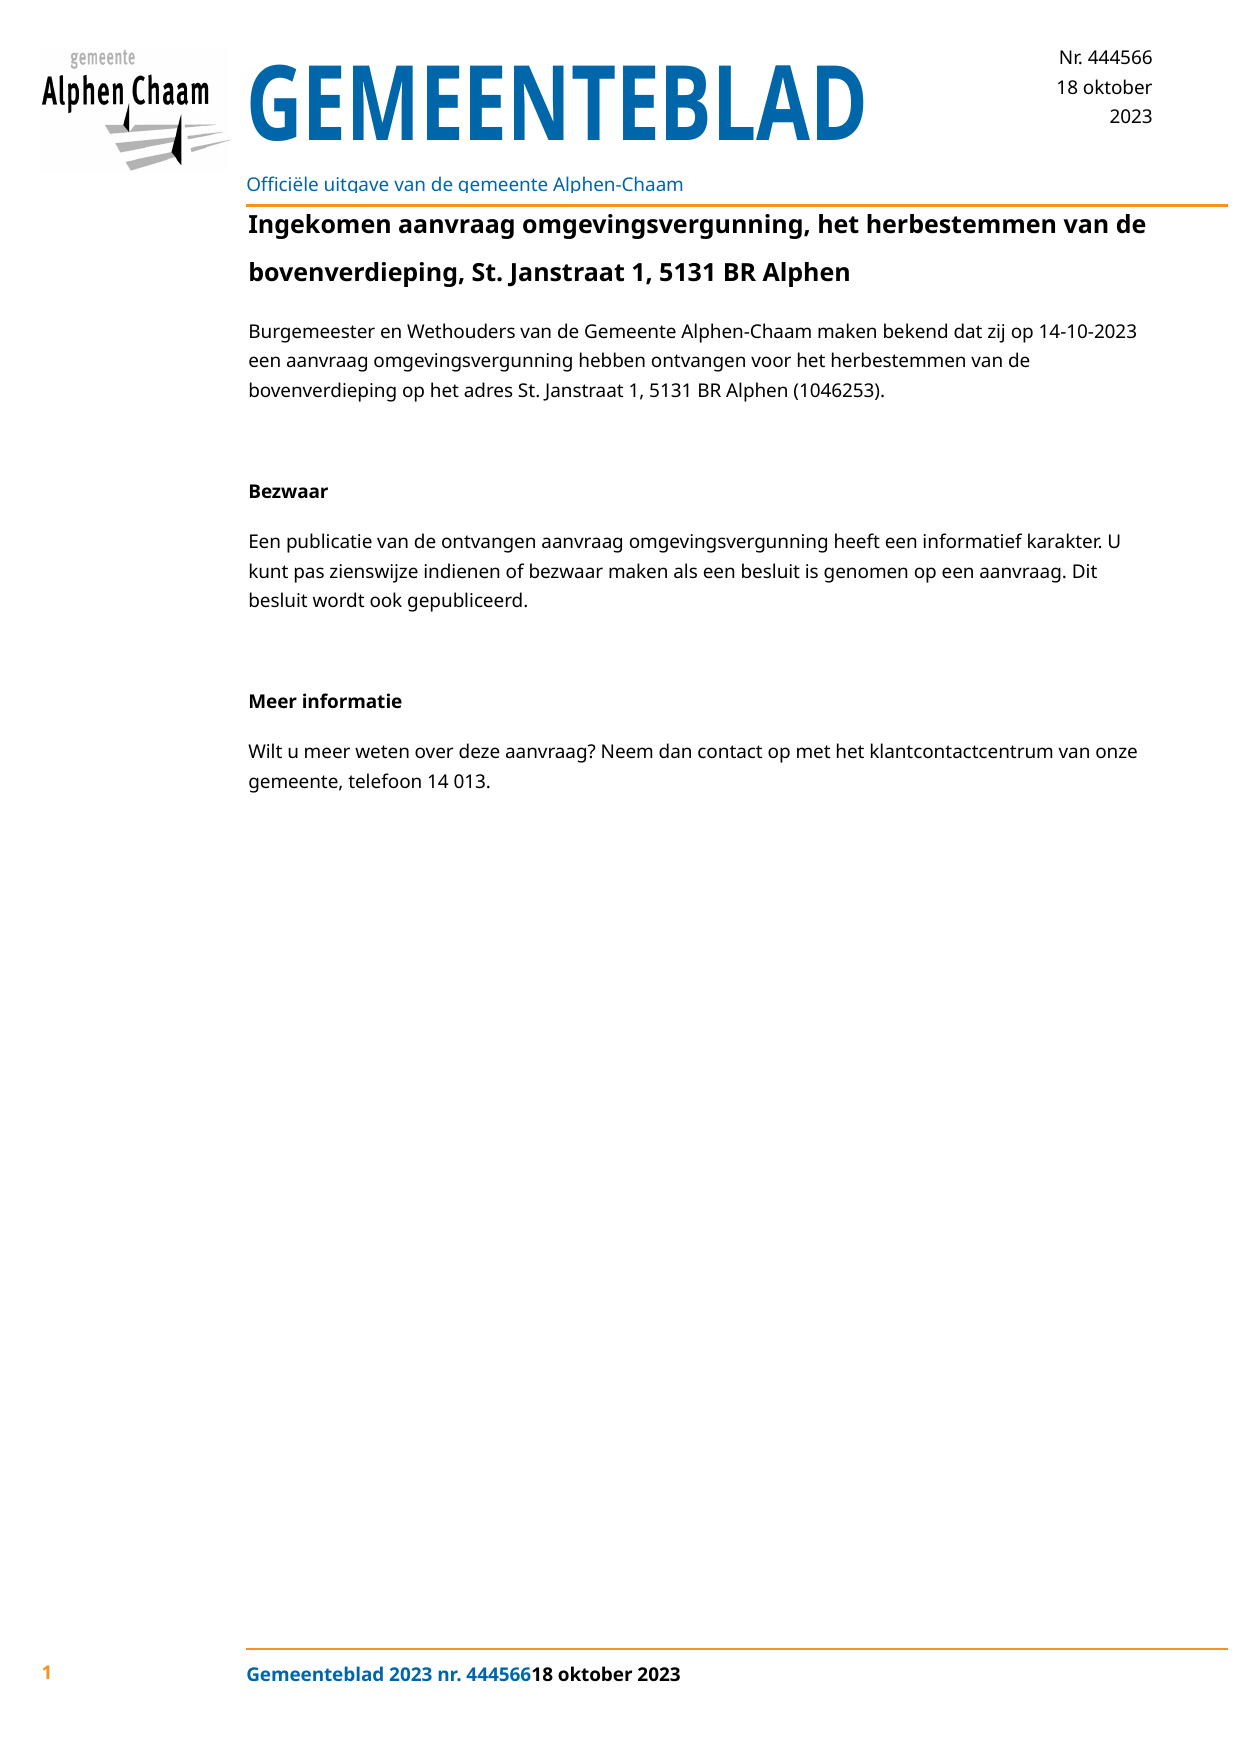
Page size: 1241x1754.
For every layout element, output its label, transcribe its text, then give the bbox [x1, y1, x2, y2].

text Wilt u meer weten over deze aanvraag? Neem dan contact op met het klantcontactcentrum van onze gemeente, telefoon 14 013. [248, 739, 1152, 794]
picture [41, 47, 231, 172]
text Ingekomen aanvraag omgevingsvergunning, het herbestemmen van de bovenverdieping, St. Janstraat 1, 5131 BR Alphen [248, 207, 1152, 288]
text Een publicatie van de ontvangen aanvraag omgevingsvergunning heeft een informatief karakter. U kunt pas zienswijze indienen of bezwaar maken als een besluit is genomen op een aanvraag. Dit besluit wordt ook gepubliceerd. [248, 528, 1152, 613]
text Bezwaar [248, 478, 1152, 504]
text Meer informatie [248, 688, 1152, 714]
text Burgemeester en Wethouders van de Gemeente Alphen-Chaam maken bekend dat zij op 14-10-2023 een aanvraag omgevingsvergunning hebben ontvangen voor het herbestemmen van de bovenverdieping op het adres St. Janstraat 1, 5131 BR Alphen (1046253). [248, 318, 1152, 403]
